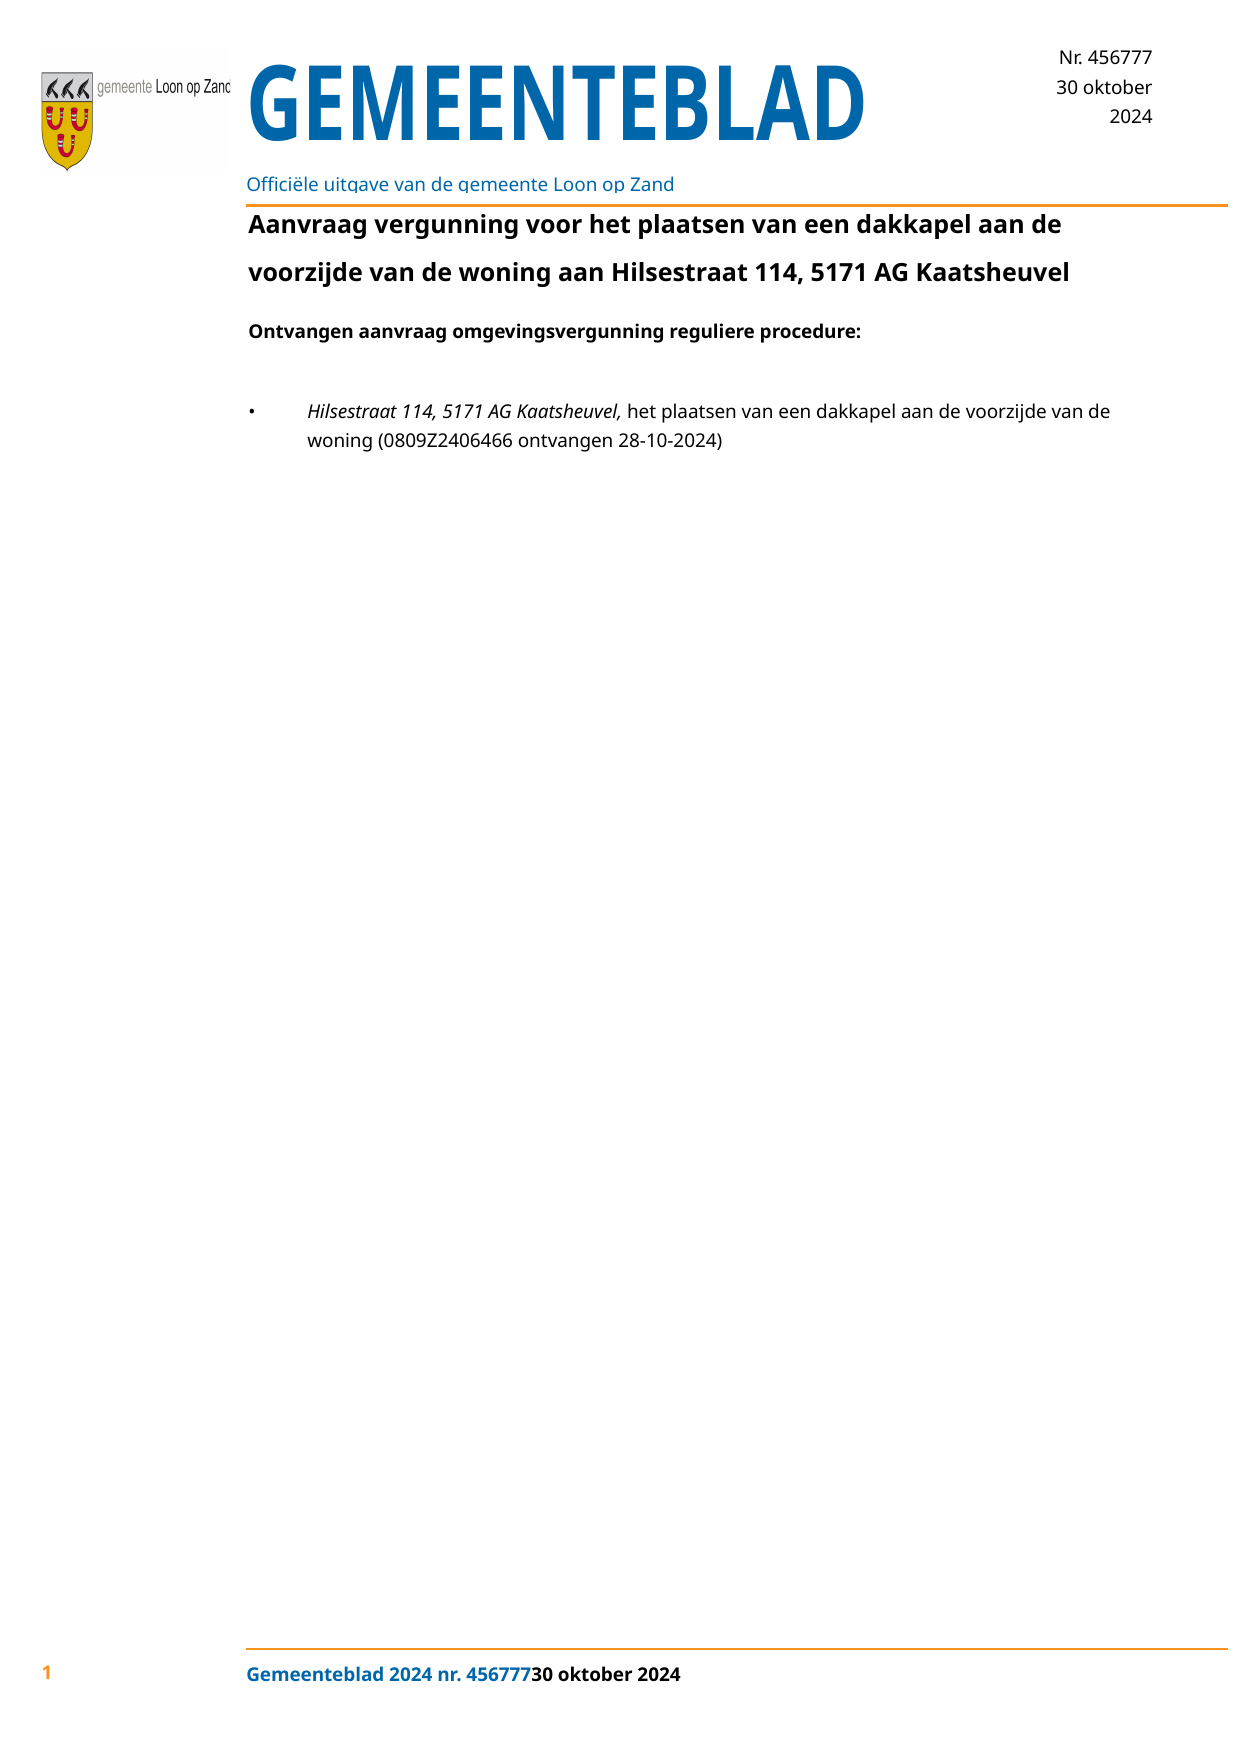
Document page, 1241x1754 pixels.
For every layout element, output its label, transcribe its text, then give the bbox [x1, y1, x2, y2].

text Ontvangen aanvraag omgevingsvergunning reguliere procedure: [248, 318, 1152, 344]
list Hilsestraat 114, 5171 AG Kaatsheuvel, het plaatsen van een dakkapel aan de voorzijde van de woning (0809Z2406466 ontvangen 28-10-2024) [248, 398, 1152, 453]
text Aanvraag vergunning voor het plaatsen van een dakkapel aan de voorzijde van de woning aan Hilsestraat 114, 5171 AG Kaatsheuvel [248, 207, 1152, 288]
picture [41, 47, 231, 172]
